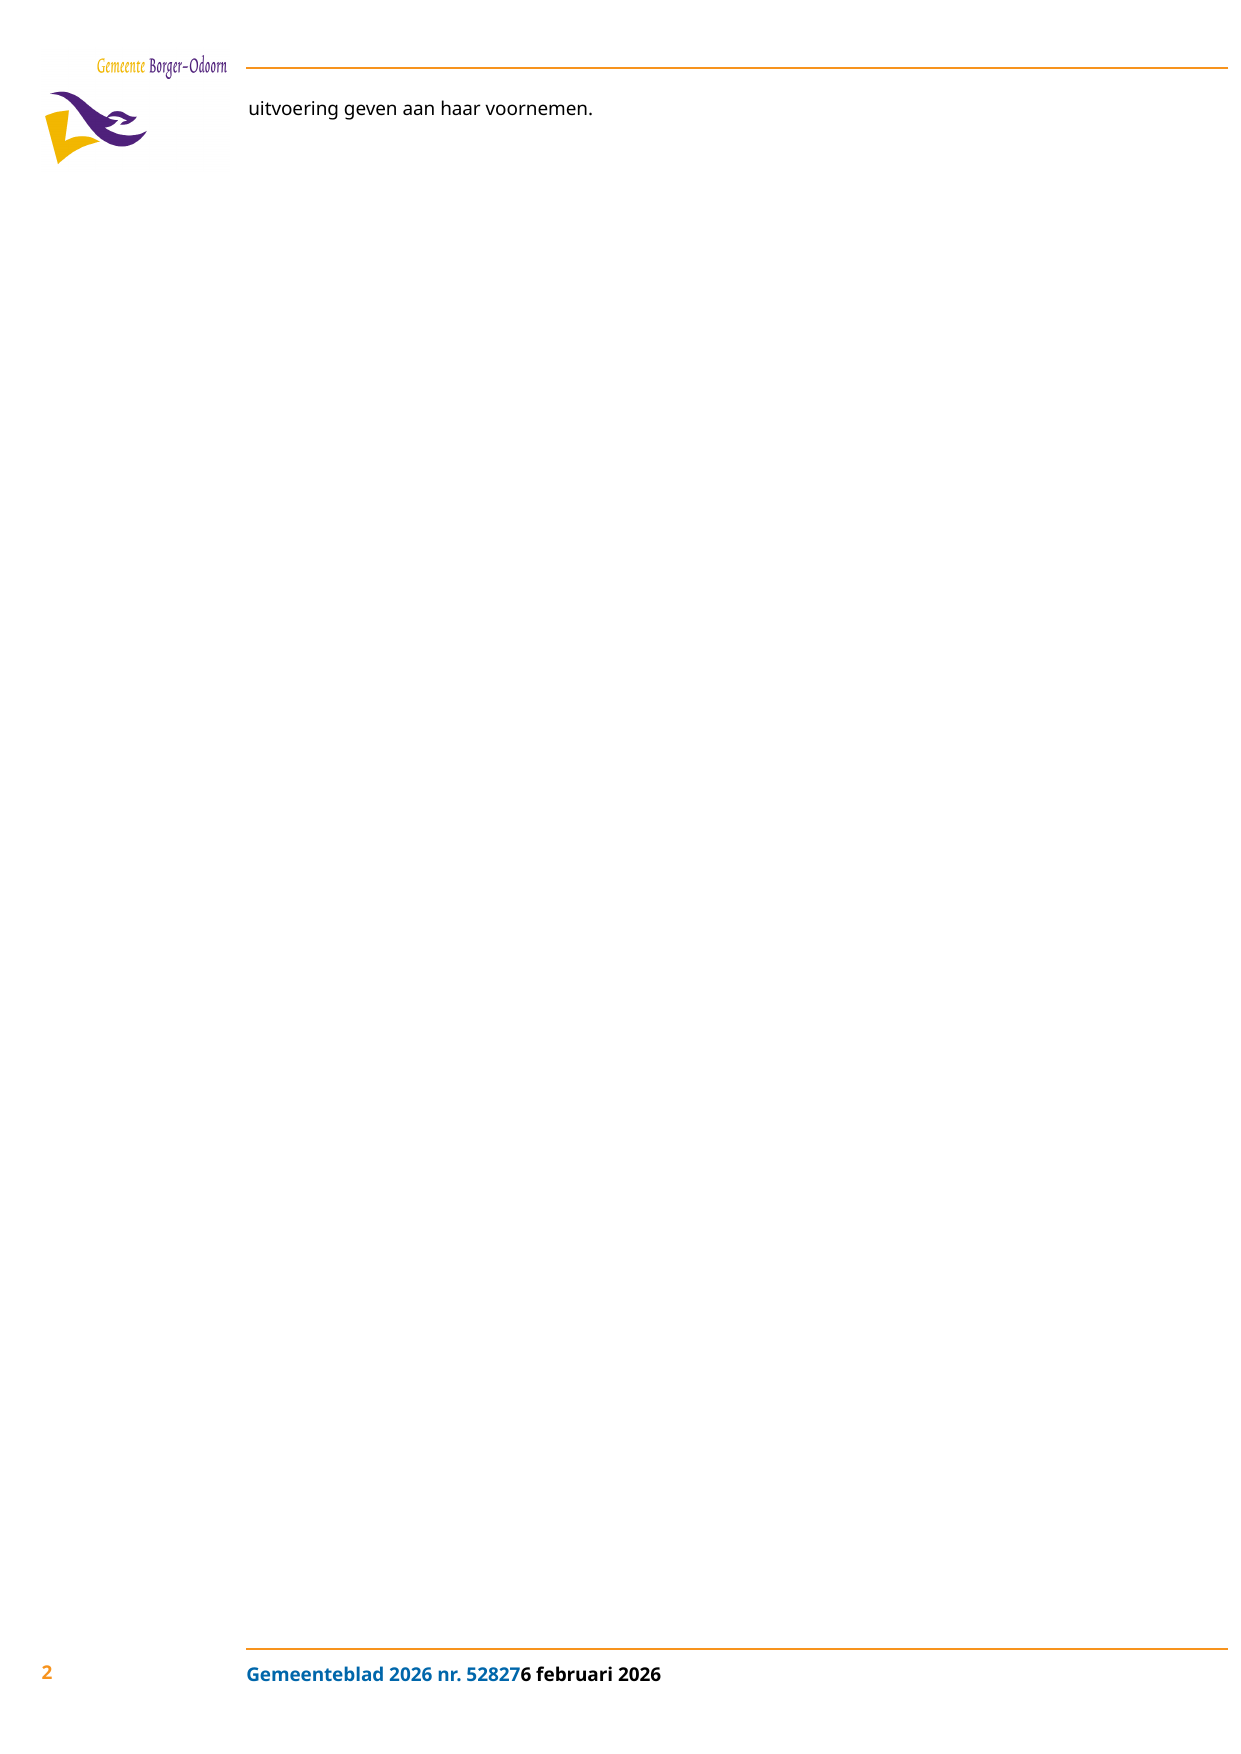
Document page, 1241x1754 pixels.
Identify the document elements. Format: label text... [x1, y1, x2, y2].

picture [41, 47, 231, 172]
text uitvoering geven aan haar voornemen. [248, 95, 1152, 121]
